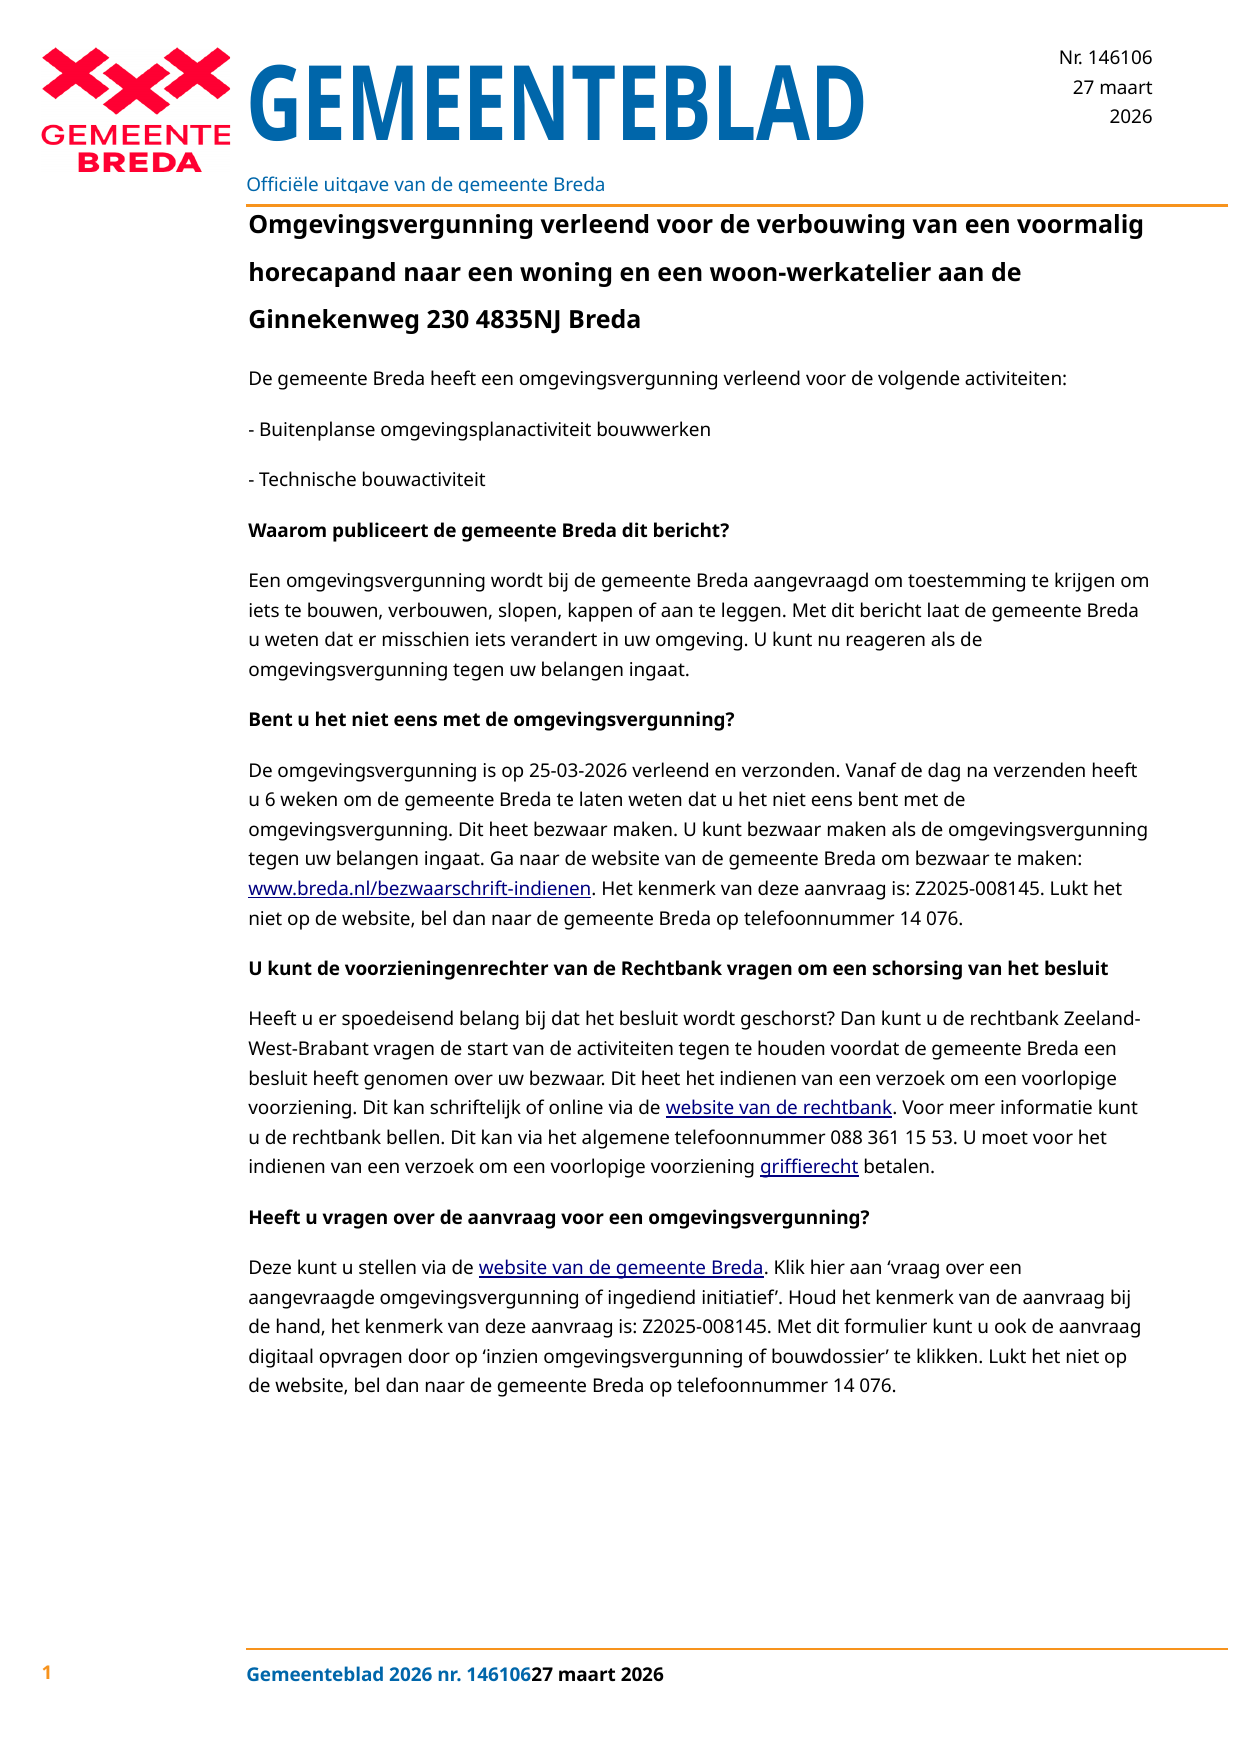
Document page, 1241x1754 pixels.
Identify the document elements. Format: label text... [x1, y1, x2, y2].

text Heeft u er spoedeisend belang bij dat het besluit wordt geschorst? Dan kunt u de rechtbank Zeeland-West-Brabant vragen de start van de activiteiten tegen te houden voordat de gemeente Breda een besluit heeft genomen over uw bezwaar. Dit heet het indienen van een verzoek om een voorlopige voorziening. Dit kan schriftelijk of online via de website van de rechtbank. Voor meer informatie kunt u de rechtbank bellen. Dit kan via het algemene telefoonnummer 088 361 15 53. U moet voor het indienen van een verzoek om een voorlopige voorziening griffierecht betalen. [248, 1006, 1152, 1179]
text Een omgevingsvergunning wordt bij de gemeente Breda aangevraagd om toestemming te krijgen om iets te bouwen, verbouwen, slopen, kappen of aan te leggen. Met dit bericht laat de gemeente Breda u weten dat er misschien iets verandert in uw omgeving. U kunt nu reageren als de omgevingsvergunning tegen uw belangen ingaat. [248, 567, 1152, 682]
text De omgevingsvergunning is op 25-03-2026 verleend en verzonden. Vanaf de dag na verzenden heeft u 6 weken om de gemeente Breda te laten weten dat u het niet eens bent met de omgevingsvergunning. Dit heet bezwaar maken. U kunt bezwaar maken als de omgevingsvergunning tegen uw belangen ingaat. Ga naar de website van de gemeente Breda om bezwaar te maken: www.breda.nl/bezwaarschrift-indienen. Het kenmerk van deze aanvraag is: Z2025-008145. Lukt het niet op de website, bel dan naar de gemeente Breda op telefoonnummer 14 076. [248, 757, 1152, 930]
text Waarom publiceert de gemeente Breda dit bericht? [248, 517, 1152, 542]
text Heeft u vragen over de aanvraag voor een omgevingsvergunning? [248, 1204, 1152, 1229]
text Omgevingsvergunning verleend voor de verbouwing van een voormalig horecapand naar een woning en een woon-werkatelier aan de Ginnekenweg 230 4835NJ Breda [248, 207, 1152, 336]
text Bent u het niet eens met de omgevingsvergunning? [248, 706, 1152, 732]
text De gemeente Breda heeft een omgevingsvergunning verleend voor de volgende activiteiten: [248, 366, 1152, 391]
picture [41, 47, 231, 172]
text Deze kunt u stellen via de website van de gemeente Breda. Klik hier aan ‘vraag over een aangevraagde omgevingsvergunning of ingediend initiatief’. Houd het kenmerk van de aanvraag bij de hand, het kenmerk van deze aanvraag is: Z2025-008145. Met dit formulier kunt u ook de aanvraag digitaal opvragen door op ‘inzien omgevingsvergunning of bouwdossier’ te klikken. Lukt het niet op de website, bel dan naar de gemeente Breda op telefoonnummer 14 076. [248, 1254, 1152, 1398]
text - Buitenplanse omgevingsplanactiviteit bouwwerken [248, 416, 1152, 442]
text - Technische bouwactiviteit [248, 466, 1152, 492]
text U kunt de voorzieningenrechter van de Rechtbank vragen om een schorsing van het besluit [248, 955, 1152, 981]
